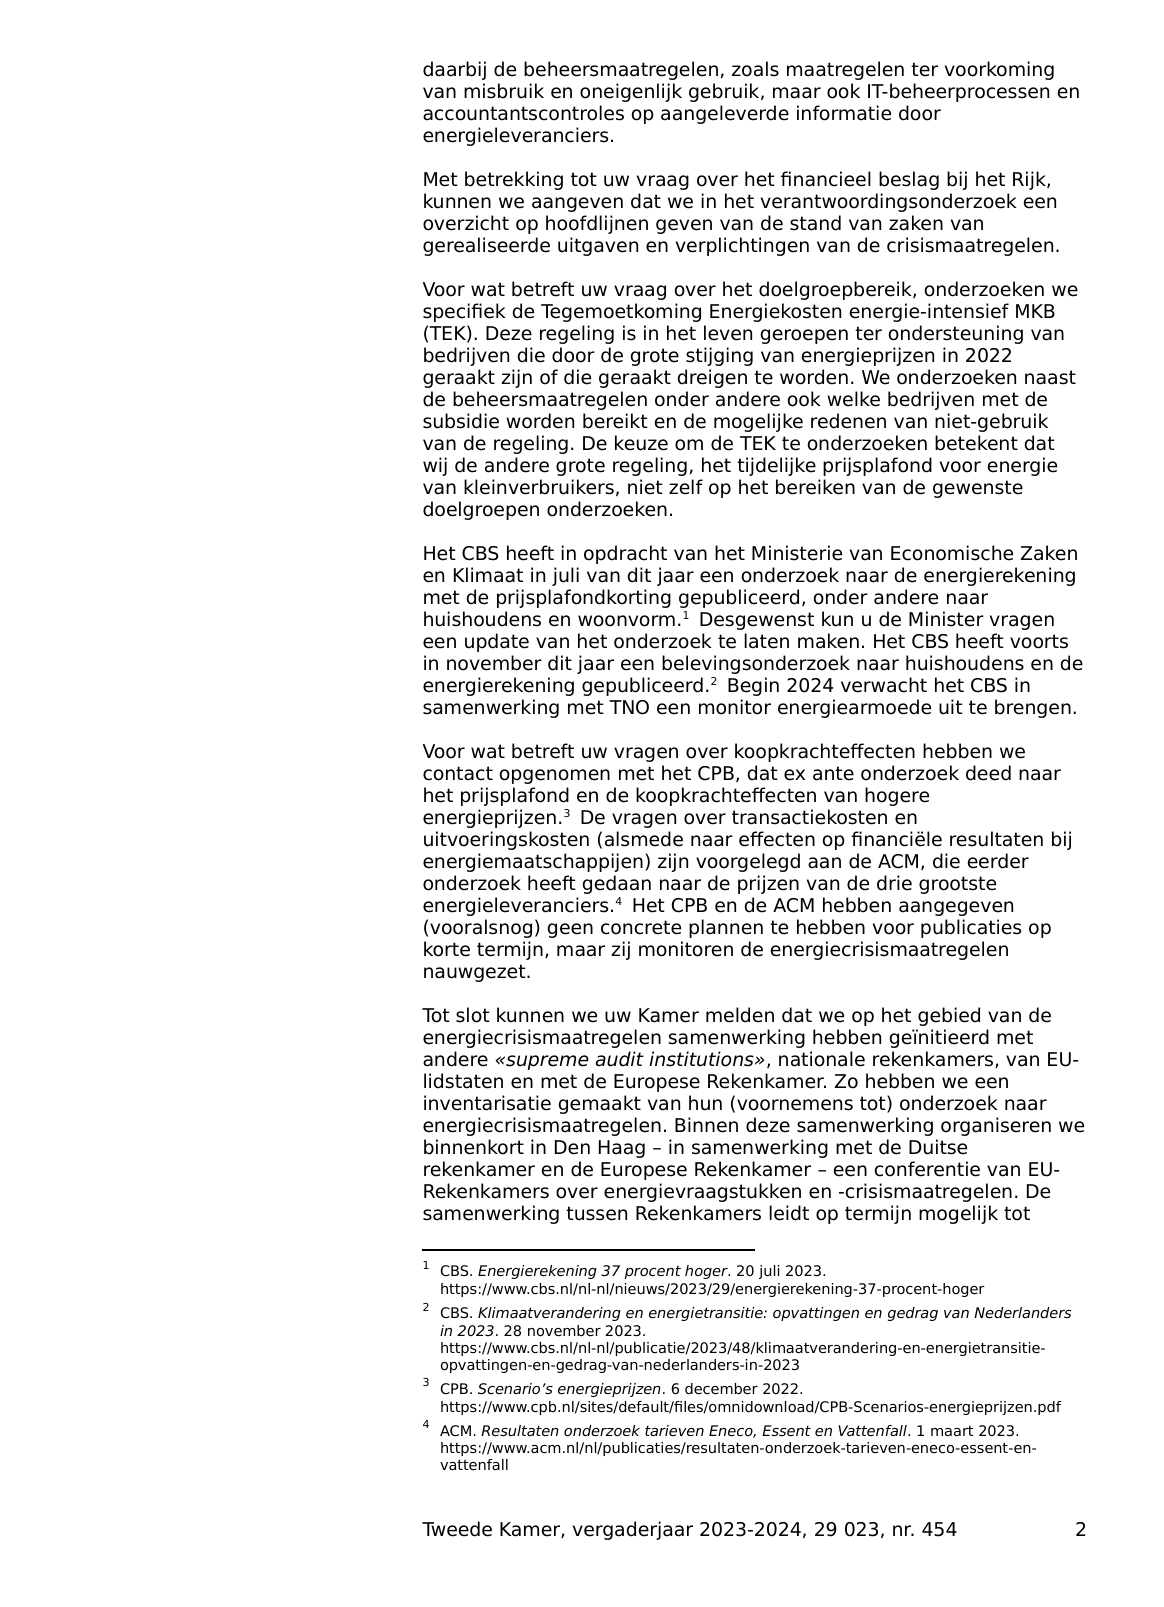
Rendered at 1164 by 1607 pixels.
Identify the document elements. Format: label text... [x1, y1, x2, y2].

text CBS. Energierekening 37 procent hoger. 20 juli 2023. https://www.cbs.nl/nl-nl/nieuws/2023/29/energierekening-37-procent-hoger [422, 1259, 1087, 1298]
text Voor wat betreft uw vraag over het doelgroepbereik, onderzoeken we specifiek de Tegemoetkoming Energiekosten energie-intensief MKB (TEK). Deze regeling is in het leven geroepen ter ondersteuning van bedrijven die door de grote stijging van energieprijzen in 2022 geraakt zijn of die geraakt dreigen te worden. We onderzoeken naast de beheersmaatregelen onder andere ook welke bedrijven met de subsidie worden bereikt en de mogelijke redenen van niet-gebruik van de regeling. De keuze om de TEK te onderzoeken betekent dat wij de andere grote regeling, het tijdelijke prijsplafond voor energie van kleinverbruikers, niet zelf op het bereiken van de gewenste doelgroepen onderzoeken. [422, 279, 1087, 521]
text ACM. Resultaten onderzoek tarieven Eneco, Essent en Vattenfall. 1 maart 2023. https://www.acm.nl/nl/publicaties/resultaten-onderzoek-tarieven-eneco-essent-en-vattenfall [422, 1418, 1087, 1474]
text Tot slot kunnen we uw Kamer melden dat we op het gebied van de energiecrisismaatregelen samenwerking hebben geïnitieerd met andere «supreme audit institutions», nationale rekenkamers, van EU-lidstaten en met de Europese Rekenkamer. Zo hebben we een inventarisatie gemaakt van hun (voornemens tot) onderzoek naar energiecrisismaatregelen. Binnen deze samenwerking organiseren we binnenkort in Den Haag – in samenwerking met de Duitse rekenkamer en de Europese Rekenkamer – een conferentie van EU-Rekenkamers over energievraagstukken en -crisismaatregelen. De samenwerking tussen Rekenkamers leidt op termijn mogelijk tot [422, 1005, 1087, 1225]
text Het CBS heeft in opdracht van het Ministerie van Economische Zaken en Klimaat in juli van dit jaar een onderzoek naar de energierekening met de prijsplafondkorting gepubliceerd, onder andere naar huishoudens en woonvorm. Desgewenst kun u de Minister vragen een update van het onderzoek te laten maken. Het CBS heeft voorts in november dit jaar een belevingsonderzoek naar huishoudens en de energierekening gepubliceerd. Begin 2024 verwacht het CBS in samenwerking met TNO een monitor energiearmoede uit te brengen. [422, 543, 1087, 719]
text Voor wat betreft uw vragen over koopkrachteffecten hebben we contact opgenomen met het CPB, dat ex ante onderzoek deed naar het prijsplafond en de koopkrachteffecten van hogere energieprijzen. De vragen over transactiekosten en uitvoeringskosten (alsmede naar effecten op financiële resultaten bij energiemaatschappijen) zijn voorgelegd aan de ACM, die eerder onderzoek heeft gedaan naar de prijzen van de drie grootste energieleveranciers. Het CPB en de ACM hebben aangegeven (vooralsnog) geen concrete plannen te hebben voor publicaties op korte termijn, maar zij monitoren de energiecrisismaatregelen nauwgezet. [422, 741, 1087, 983]
text CBS. Klimaatverandering en energietransitie: opvattingen en gedrag van Nederlanders in 2023. 28 november 2023. https://www.cbs.nl/nl-nl/publicatie/2023/48/klimaatverandering-en-energietransitie-opvattingen-en-gedrag-van-nederlanders-in-2023 [422, 1301, 1087, 1374]
text Met betrekking tot uw vraag over het financieel beslag bij het Rijk, kunnen we aangeven dat we in het verantwoordingsonderzoek een overzicht op hoofdlijnen geven van de stand van zaken van gerealiseerde uitgaven en verplichtingen van de crisismaatregelen. [422, 169, 1087, 257]
text CPB. Scenario’s energieprijzen. 6 december 2022. https://www.cpb.nl/sites/default/files/omnidownload/CPB-Scenarios-energieprijzen.pdf [422, 1377, 1087, 1416]
text daarbij de beheersmaatregelen, zoals maatregelen ter voorkoming van misbruik en oneigenlijk gebruik, maar ook IT-beheerprocessen en accountantscontroles op aangeleverde informatie door energieleveranciers. [422, 59, 1087, 147]
